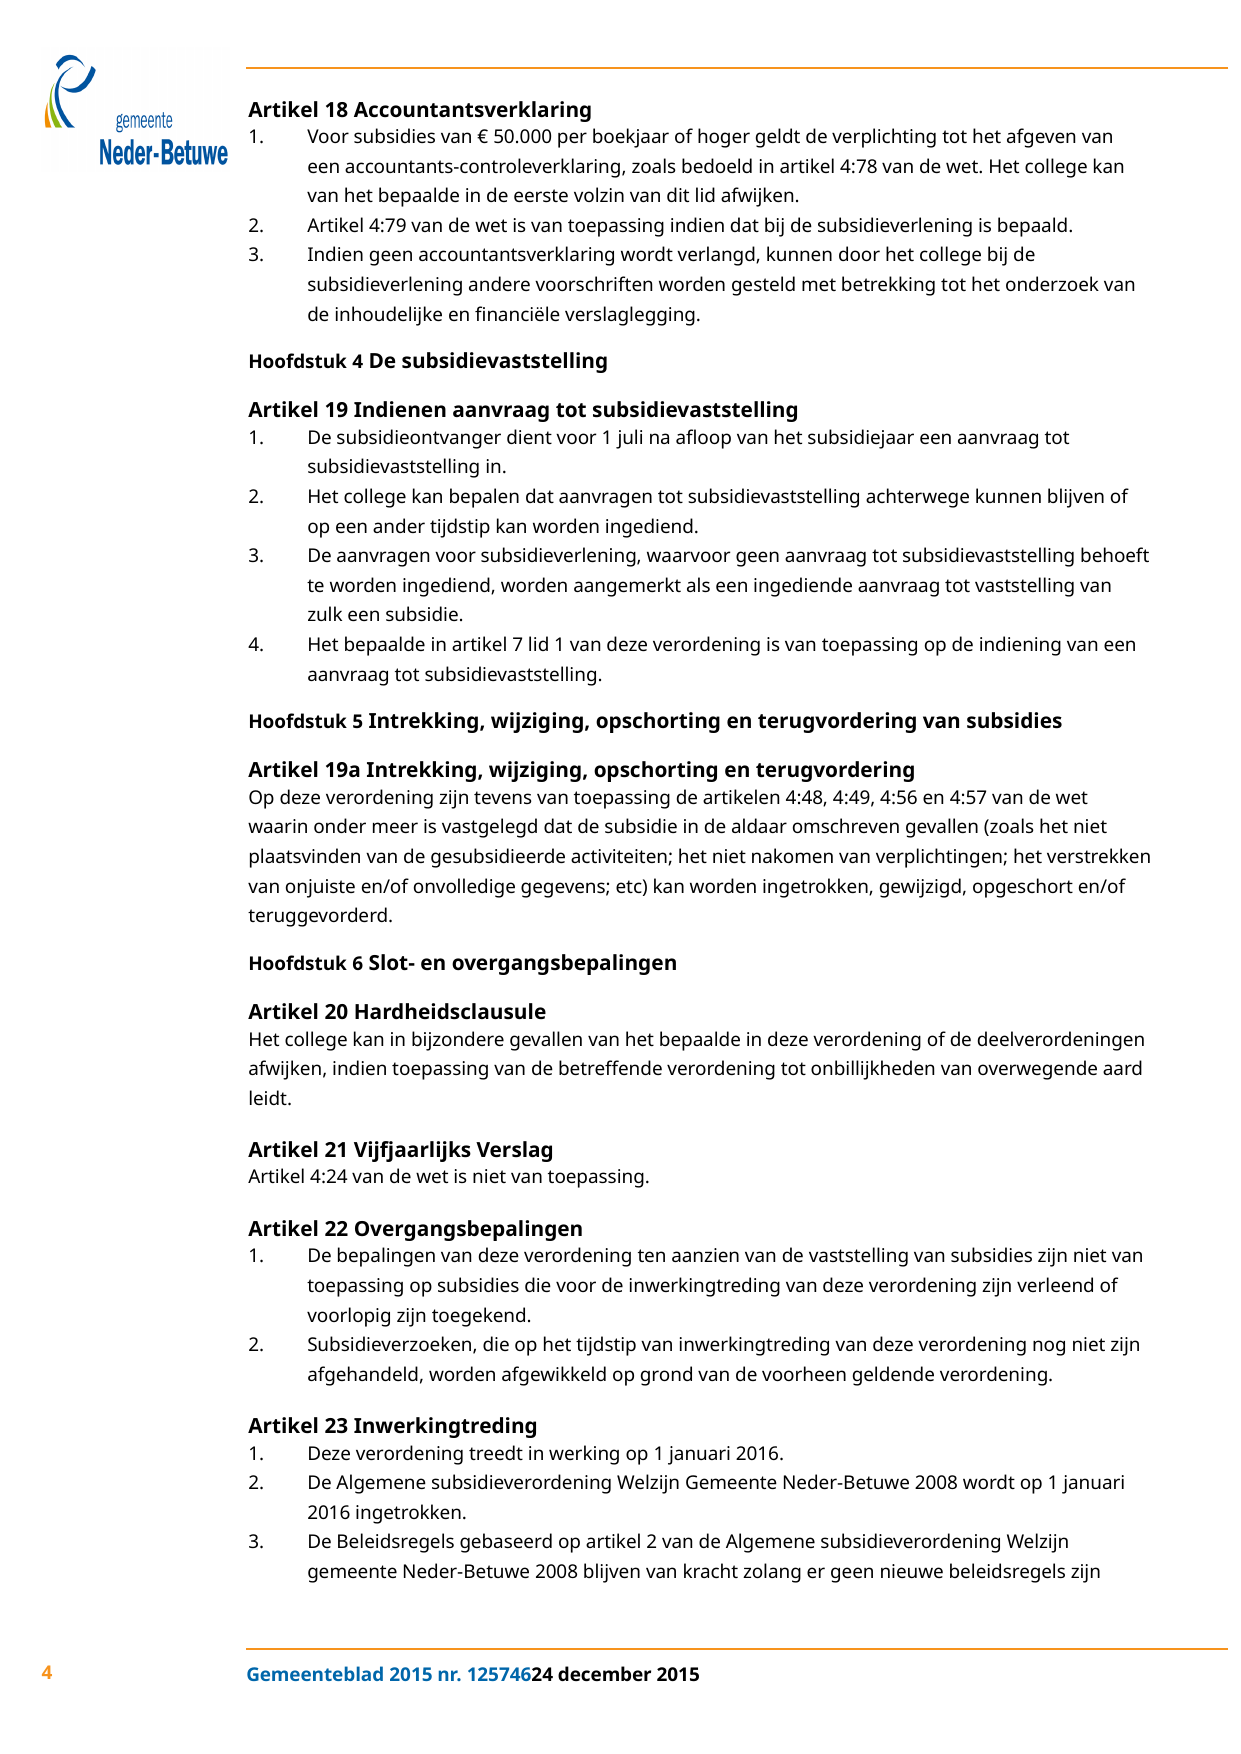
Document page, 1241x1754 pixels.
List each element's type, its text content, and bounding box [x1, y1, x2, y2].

text Artikel 18 Accountantsverklaring [248, 95, 1152, 123]
text Artikel 20 Hardheidsclausule [248, 997, 1152, 1026]
list De subsidieontvanger dient voor 1 juli na afloop van het subsidiejaar een aanvraag tot subsidievaststelling in. [248, 424, 1152, 479]
list Het college kan bepalen dat aanvragen tot subsidievaststelling achterwege kunnen blijven of op een ander tijdstip kan worden ingediend. [248, 483, 1152, 538]
text Op deze verordening zijn tevens van toepassing de artikelen 4:48, 4:49, 4:56 en 4:57 van de wet waarin onder meer is vastgelegd dat de subsidie in de aldaar omschreven gevallen (zoals het niet plaatsvinden van de gesubsidieerde activiteiten; het niet nakomen van verplichtingen; het verstrekken van onjuiste en/of onvolledige gegevens; etc) kan worden ingetrokken, gewijzigd, opgeschort en/of teruggevorderd. [248, 784, 1152, 928]
list Subsidieverzoeken, die op het tijdstip van inwerkingtreding van deze verordening nog niet zijn afgehandeld, worden afgewikkeld op grond van de voorheen geldende verordening. [248, 1331, 1152, 1387]
list De bepalingen van deze verordening ten aanzien van de vaststelling van subsidies zijn niet van toepassing op subsidies die voor de inwerkingtreding van deze verordening zijn verleend of voorlopig zijn toegekend. [248, 1243, 1152, 1327]
text Hoofdstuk 6 Slot- en overgangsbepalingen [248, 948, 1152, 976]
list De aanvragen voor subsidieverlening, waarvoor geen aanvraag tot subsidievaststelling behoeft te worden ingediend, worden aangemerkt als een ingediende aanvraag tot vaststelling van zulk een subsidie. [248, 542, 1152, 627]
picture [41, 47, 231, 172]
list De Beleidsregels gebaseerd op artikel 2 van de Algemene subsidieverordening Welzijn gemeente Neder-Betuwe 2008 blijven van kracht zolang er geen nieuwe beleidsregels zijn [248, 1528, 1152, 1584]
text Artikel 23 Inwerkingtreding [248, 1411, 1152, 1440]
text Artikel 19 Indienen aanvraag tot subsidievaststelling [248, 396, 1152, 424]
list Voor subsidies van € 50.000 per boekjaar of hoger geldt de verplichting tot het afgeven van een accountants-controleverklaring, zoals bedoeld in artikel 4:78 van de wet. Het college kan van het bepaalde in de eerste volzin van dit lid afwijken. [248, 123, 1152, 208]
text Hoofdstuk 5 Intrekking, wijziging, opschorting en terugvordering van subsidies [248, 706, 1152, 735]
text Artikel 22 Overgangsbepalingen [248, 1214, 1152, 1243]
text Hoofdstuk 4 De subsidievaststelling [248, 346, 1152, 375]
list De Algemene subsidieverordening Welzijn Gemeente Neder-Betuwe 2008 wordt op 1 januari 2016 ingetrokken. [248, 1469, 1152, 1525]
list Indien geen accountantsverklaring wordt verlangd, kunnen door het college bij de subsidieverlening andere voorschriften worden gesteld met betrekking tot het onderzoek van de inhoudelijke en financiële verslaglegging. [248, 242, 1152, 326]
list Deze verordening treedt in werking op 1 januari 2016. [248, 1440, 1152, 1466]
list Artikel 4:79 van de wet is van toepassing indien dat bij de subsidieverlening is bepaald. [248, 212, 1152, 238]
text Artikel 19a Intrekking, wijziging, opschorting en terugvordering [248, 756, 1152, 784]
text Artikel 21 Vijfjaarlijks Verslag [248, 1135, 1152, 1164]
list Het bepaalde in artikel 7 lid 1 van deze verordening is van toepassing op de indiening van een aanvraag tot subsidievaststelling. [248, 631, 1152, 686]
text Het college kan in bijzondere gevallen van het bepaalde in deze verordening of de deelverordeningen afwijken, indien toepassing van de betreffende verordening tot onbillijkheden van overwegende aard leidt. [248, 1026, 1152, 1111]
text Artikel 4:24 van de wet is niet van toepassing. [248, 1164, 1152, 1189]
